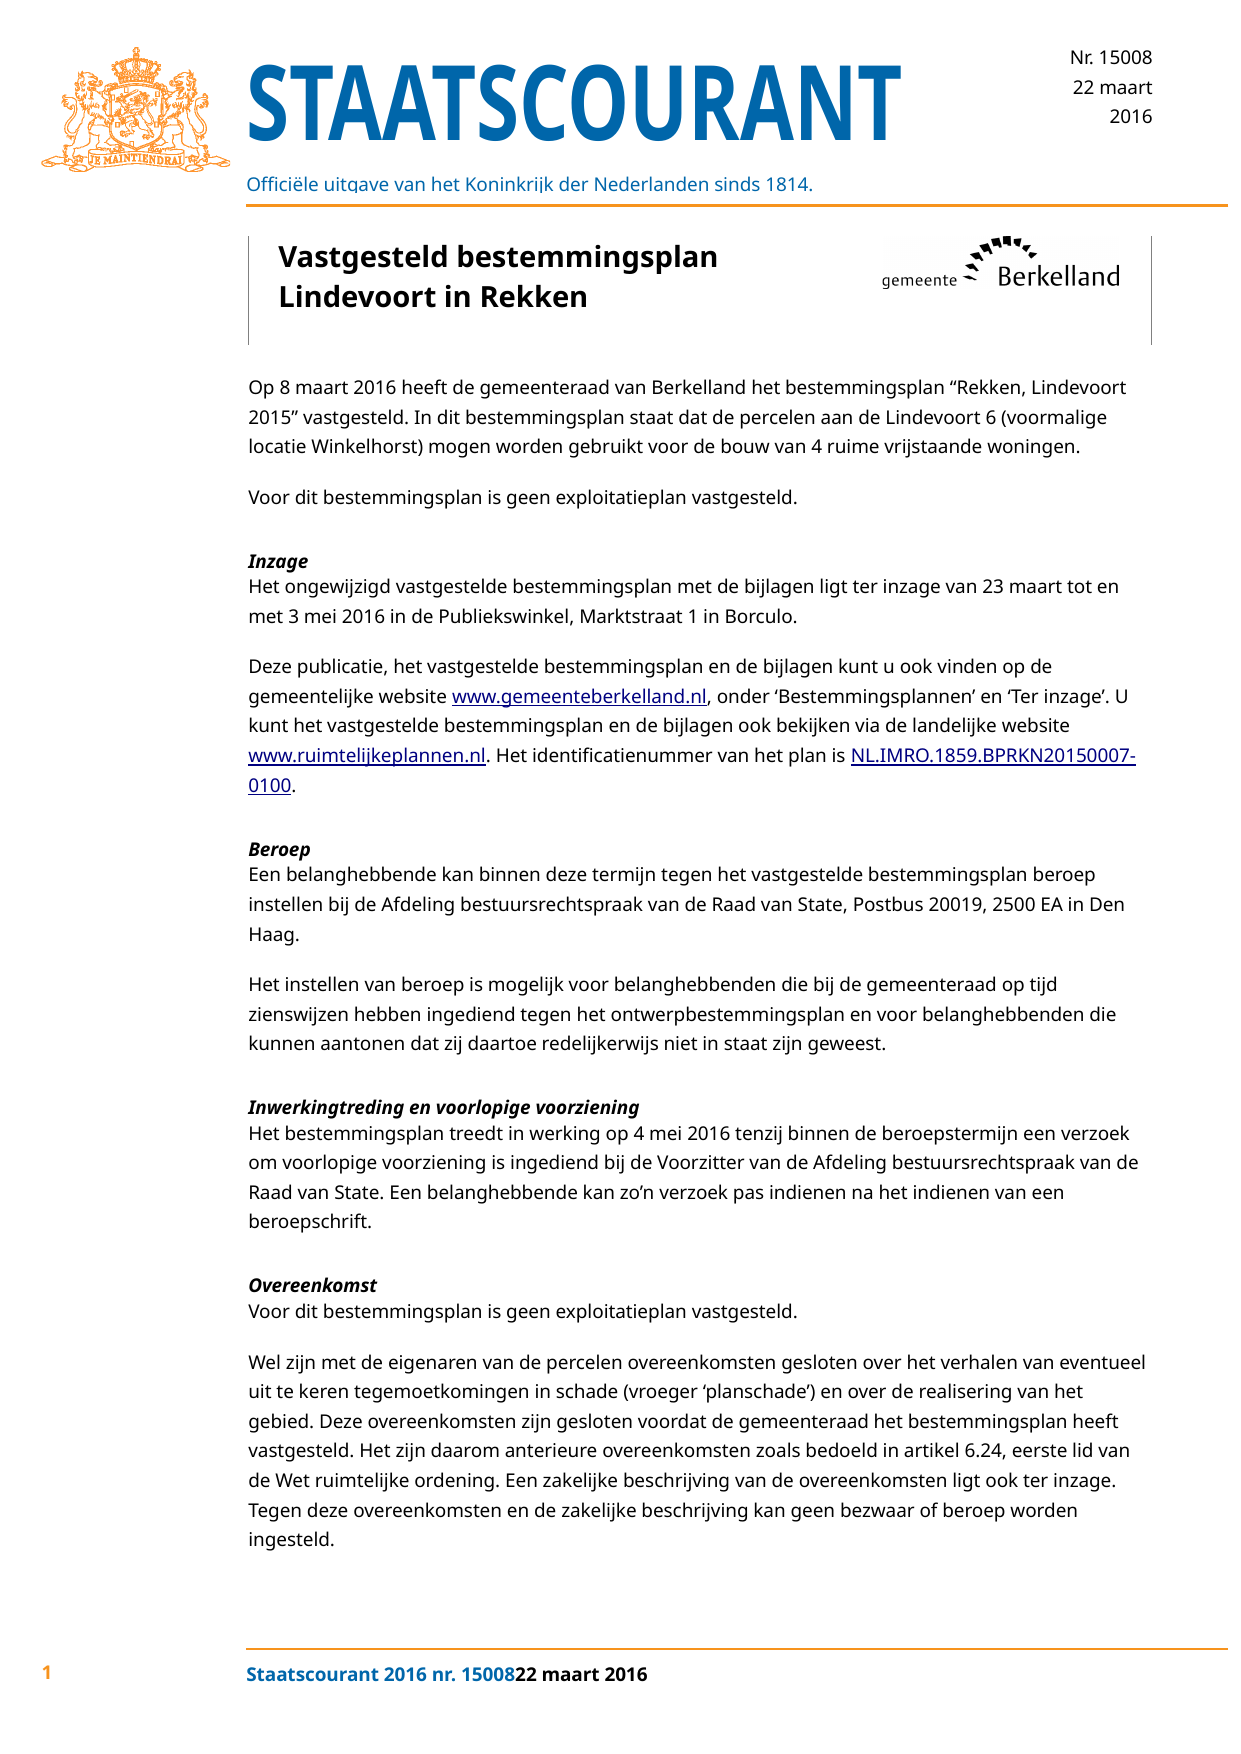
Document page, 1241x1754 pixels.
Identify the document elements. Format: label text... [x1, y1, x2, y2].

text Wel zijn met de eigenaren van de percelen overeenkomsten gesloten over het verhalen van eventueel uit te keren tegemoetkomingen in schade (vroeger ‘planschade’) en over de realisering van het gebied. Deze overeenkomsten zijn gesloten voordat de gemeenteraad het bestemmingsplan heeft vastgesteld. Het zijn daarom anterieure overeenkomsten zoals bedoeld in artikel 6.24, eerste lid van de Wet ruimtelijke ordening. Een zakelijke beschrijving van de overeenkomsten ligt ook ter inzage. Tegen deze overeenkomsten en de zakelijke beschrijving kan geen bezwaar of beroep worden ingesteld. [248, 1349, 1152, 1552]
text Deze publicatie, het vastgestelde bestemmingsplan en de bijlagen kunt u ook vinden op de gemeentelijke website www.gemeenteberkelland.nl, onder ‘Bestemmingsplannen’ en ‘Ter inzage’. U kunt het vastgestelde bestemmingsplan en de bijlagen ook bekijken via de landelijke website www.ruimtelijkeplannen.nl. Het identificatienummer van het plan is NL.IMRO.1859.BPRKN20150007-0100. [248, 653, 1152, 798]
table_header [850, 236, 1151, 345]
text Beroep [248, 836, 1152, 862]
text Het bestemmingsplan treedt in werking op 4 mei 2016 tenzij binnen de beroepstermijn een verzoek om voorlopige voorziening is ingediend bij de Voorzitter van de Afdeling bestuursrechtspraak van de Raad van State. Een belanghebbende kan zo’n verzoek pas indienen na het indienen van een beroepschrift. [248, 1120, 1152, 1234]
text Inzage [248, 548, 1152, 573]
text Voor dit bestemmingsplan is geen exploitatieplan vastgesteld. [248, 484, 1152, 509]
text Op 8 maart 2016 heeft de gemeenteraad van Berkelland het bestemmingsplan “Rekken, Lindevoort 2015” vastgesteld. In dit bestemmingsplan staat dat de percelen aan de Lindevoort 6 (voormalige locatie Winkelhorst) mogen worden gebruikt voor de bouw van 4 ruime vrijstaande woningen. [248, 374, 1152, 459]
text Een belanghebbende kan binnen deze termijn tegen het vastgestelde bestemmingsplan beroep instellen bij de Afdeling bestuursrechtspraak van de Raad van State, Postbus 20019, 2500 EA in Den Haag. [248, 862, 1152, 946]
text Het instellen van beroep is mogelijk voor belanghebbenden die bij de gemeenteraad op tijd zienswijzen hebben ingediend tegen het ontwerpbestemmingsplan en voor belanghebbenden die kunnen aantonen dat zij daartoe redelijkerwijs niet in staat zijn geweest. [248, 971, 1152, 1056]
text Het ongewijzigd vastgestelde bestemmingsplan met de bijlagen ligt ter inzage van 23 maart tot en met 3 mei 2016 in de Publiekswinkel, Marktstraat 1 in Borculo. [248, 573, 1152, 629]
text Inwerkingtreding en voorlopige voorziening [248, 1094, 1152, 1120]
picture [41, 47, 231, 172]
picture [882, 236, 1119, 289]
table_header Vastgesteld bestemmingsplan Lindevoort in Rekken [249, 236, 850, 345]
text Voor dit bestemmingsplan is geen exploitatieplan vastgesteld. [248, 1298, 1152, 1324]
text Overeenkomst [248, 1273, 1152, 1298]
